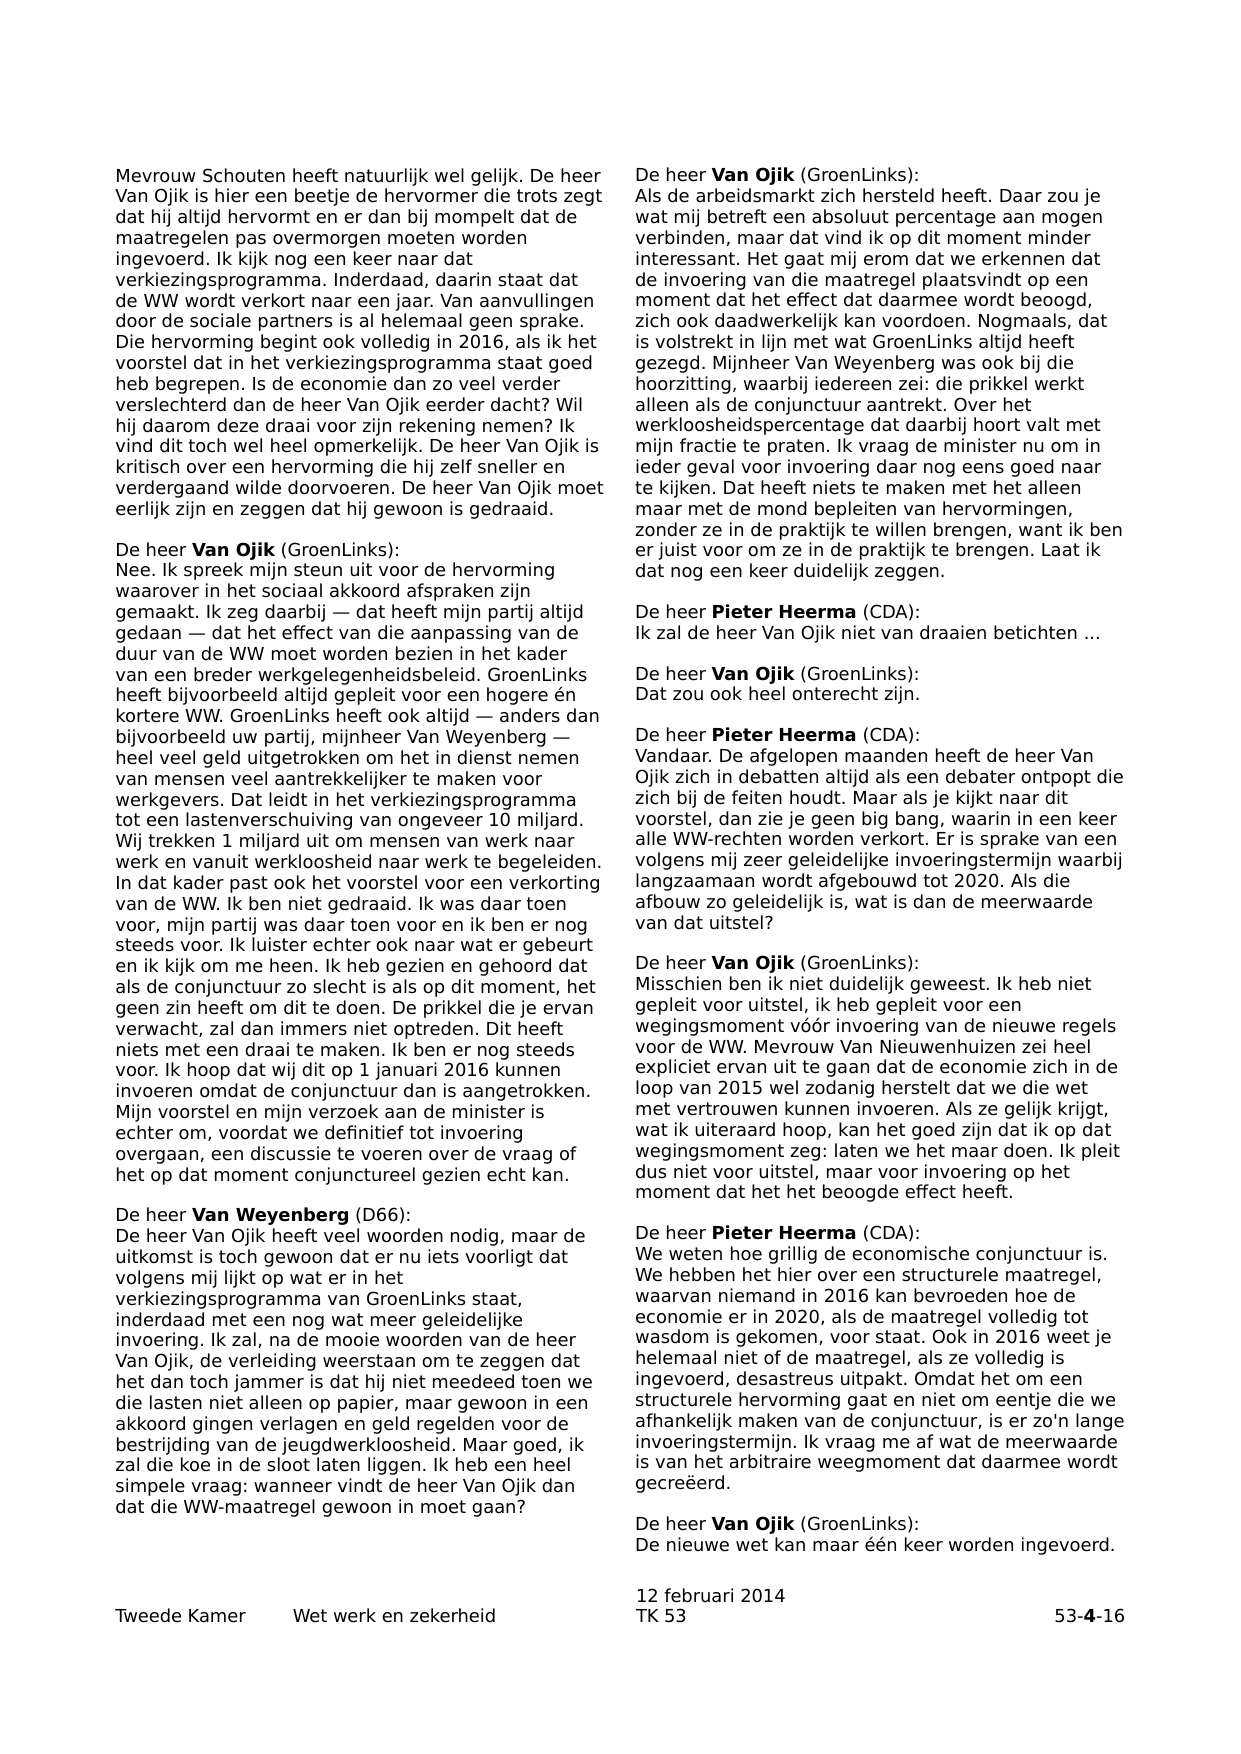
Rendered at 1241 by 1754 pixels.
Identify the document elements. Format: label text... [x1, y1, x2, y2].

text Ik zal de heer Van Ojik niet van draaien betichten ... [635, 623, 1125, 643]
text Mevrouw Schouten heeft natuurlijk wel gelijk. De heer Van Ojik is hier een beetje de hervormer die trots zegt dat hij altijd hervormt en er dan bij mompelt dat de maatregelen pas overmorgen moeten worden ingevoerd. Ik kijk nog een keer naar dat verkiezingsprogramma. Inderdaad, daarin staat dat de WW wordt verkort naar een jaar. Van aanvullingen door de sociale partners is al helemaal geen sprake. Die hervorming begint ook volledig in 2016, als ik het voorstel dat in het verkiezingsprogramma staat goed heb begrepen. Is de economie dan zo veel verder verslechterd dan de heer Van Ojik eerder dacht? Wil hij daarom deze draai voor zijn rekening nemen? Ik vind dit toch wel heel opmerkelijk. De heer Van Ojik is kritisch over een hervorming die hij zelf sneller en verdergaand wilde doorvoeren. De heer Van Ojik moet eerlijk zijn en zeggen dat hij gewoon is gedraaid. [115, 165, 605, 519]
text Misschien ben ik niet duidelijk geweest. Ik heb niet gepleit voor uitstel, ik heb gepleit voor een wegingsmoment vóór invoering van de nieuwe regels voor de WW. Mevrouw Van Nieuwenhuizen zei heel expliciet ervan uit te gaan dat de economie zich in de loop van 2015 wel zodanig herstelt dat we die wet met vertrouwen kunnen invoeren. Als ze gelijk krijgt, wat ik uiteraard hoop, kan het goed zijn dat ik op dat wegingsmoment zeg: laten we het maar doen. Ik pleit dus niet voor uitstel, maar voor invoering op het moment dat het het beoogde effect heeft. [635, 974, 1125, 1203]
text De heer Pieter Heerma (CDA): [635, 1223, 1125, 1244]
text De heer Pieter Heerma (CDA): [635, 725, 1125, 746]
text De heer Van Ojik heeft veel woorden nodig, maar de uitkomst is toch gewoon dat er nu iets voorligt dat volgens mij lijkt op wat er in het verkiezingsprogramma van GroenLinks staat, inderdaad met een nog wat meer geleidelijke invoering. Ik zal, na de mooie woorden van de heer Van Ojik, de verleiding weerstaan om te zeggen dat het dan toch jammer is dat hij niet meedeed toen we die lasten niet alleen op papier, maar gewoon in een akkoord gingen verlagen en geld regelden voor de bestrijding van de jeugdwerkloosheid. Maar goed, ik zal die koe in de sloot laten liggen. Ik heb een heel simpele vraag: wanneer vindt de heer Van Ojik dan dat die WW-maatregel gewoon in moet gaan? [115, 1226, 605, 1518]
text De heer Van Weyenberg (D66): [115, 1205, 605, 1226]
text We weten hoe grillig de economische conjunctuur is. We hebben het hier over een structurele maatregel, waarvan niemand in 2016 kan bevroeden hoe de economie er in 2020, als de maatregel volledig tot wasdom is gekomen, voor staat. Ook in 2016 weet je helemaal niet of de maatregel, als ze volledig is ingevoerd, desastreus uitpakt. Omdat het om een structurele hervorming gaat en niet om eentje die we afhankelijk maken van de conjunctuur, is er zo'n lange invoeringstermijn. Ik vraag me af wat de meerwaarde is van het arbitraire weegmoment dat daarmee wordt gecreëerd. [635, 1244, 1125, 1494]
text Als de arbeidsmarkt zich hersteld heeft. Daar zou je wat mij betreft een absoluut percentage aan mogen verbinden, maar dat vind ik op dit moment minder interessant. Het gaat mij erom dat we erkennen dat de invoering van die maatregel plaatsvindt op een moment dat het effect dat daarmee wordt beoogd, zich ook daadwerkelijk kan voordoen. Nogmaals, dat is volstrekt in lijn met wat GroenLinks altijd heeft gezegd. Mijnheer Van Weyenberg was ook bij die hoorzitting, waarbij iedereen zei: die prikkel werkt alleen als de conjunctuur aantrekt. Over het werkloosheidspercentage dat daarbij hoort valt met mijn fractie te praten. Ik vraag de minister nu om in ieder geval voor invoering daar nog eens goed naar te kijken. Dat heeft niets te maken met het alleen maar met de mond bepleiten van hervormingen, zonder ze in de praktijk te willen brengen, want ik ben er juist voor om ze in de praktijk te brengen. Laat ik dat nog een keer duidelijk zeggen. [635, 186, 1125, 582]
text Vandaar. De afgelopen maanden heeft de heer Van Ojik zich in debatten altijd als een debater ontpopt die zich bij de feiten houdt. Maar als je kijkt naar dit voorstel, dan zie je geen big bang, waarin in een keer alle WW-rechten worden verkort. Er is sprake van een volgens mij zeer geleidelijke invoeringstermijn waarbij langzaamaan wordt afgebouwd tot 2020. Als die afbouw zo geleidelijk is, wat is dan de meerwaarde van dat uitstel? [635, 746, 1125, 933]
text De heer Van Ojik (GroenLinks): [635, 953, 1125, 974]
text De nieuwe wet kan maar één keer worden ingevoerd. [635, 1534, 1125, 1555]
text De heer Van Ojik (GroenLinks): [115, 539, 605, 560]
text De heer Van Ojik (GroenLinks): [635, 663, 1125, 684]
text De heer Van Ojik (GroenLinks): [635, 1514, 1125, 1534]
text Dat zou ook heel onterecht zijn. [635, 684, 1125, 705]
text De heer Pieter Heerma (CDA): [635, 602, 1125, 623]
text Nee. Ik spreek mijn steun uit voor de hervorming waarover in het sociaal akkoord afspraken zijn gemaakt. Ik zeg daarbij — dat heeft mijn partij altijd gedaan — dat het effect van die aanpassing van de duur van de WW moet worden bezien in het kader van een breder werkgelegenheidsbeleid. GroenLinks heeft bijvoorbeeld altijd gepleit voor een hogere én kortere WW. GroenLinks heeft ook altijd — anders dan bijvoorbeeld uw partij, mijnheer Van Weyenberg — heel veel geld uitgetrokken om het in dienst nemen van mensen veel aantrekkelijker te maken voor werkgevers. Dat leidt in het verkiezingsprogramma tot een lastenverschuiving van ongeveer 10 miljard. Wij trekken 1 miljard uit om mensen van werk naar werk en vanuit werkloosheid naar werk te begeleiden. In dat kader past ook het voorstel voor een verkorting van de WW. Ik ben niet gedraaid. Ik was daar toen voor, mijn partij was daar toen voor en ik ben er nog steeds voor. Ik luister echter ook naar wat er gebeurt en ik kijk om me heen. Ik heb gezien en gehoord dat als de conjunctuur zo slecht is als op dit moment, het geen zin heeft om dit te doen. De prikkel die je ervan verwacht, zal dan immers niet optreden. Dit heeft niets met een draai te maken. Ik ben er nog steeds voor. Ik hoop dat wij dit op 1 januari 2016 kunnen invoeren omdat de conjunctuur dan is aangetrokken. Mijn voorstel en mijn verzoek aan de minister is echter om, voordat we definitief tot invoering overgaan, een discussie te voeren over de vraag of het op dat moment conjunctureel gezien echt kan. [115, 560, 605, 1185]
text De heer Van Ojik (GroenLinks): [635, 165, 1125, 186]
